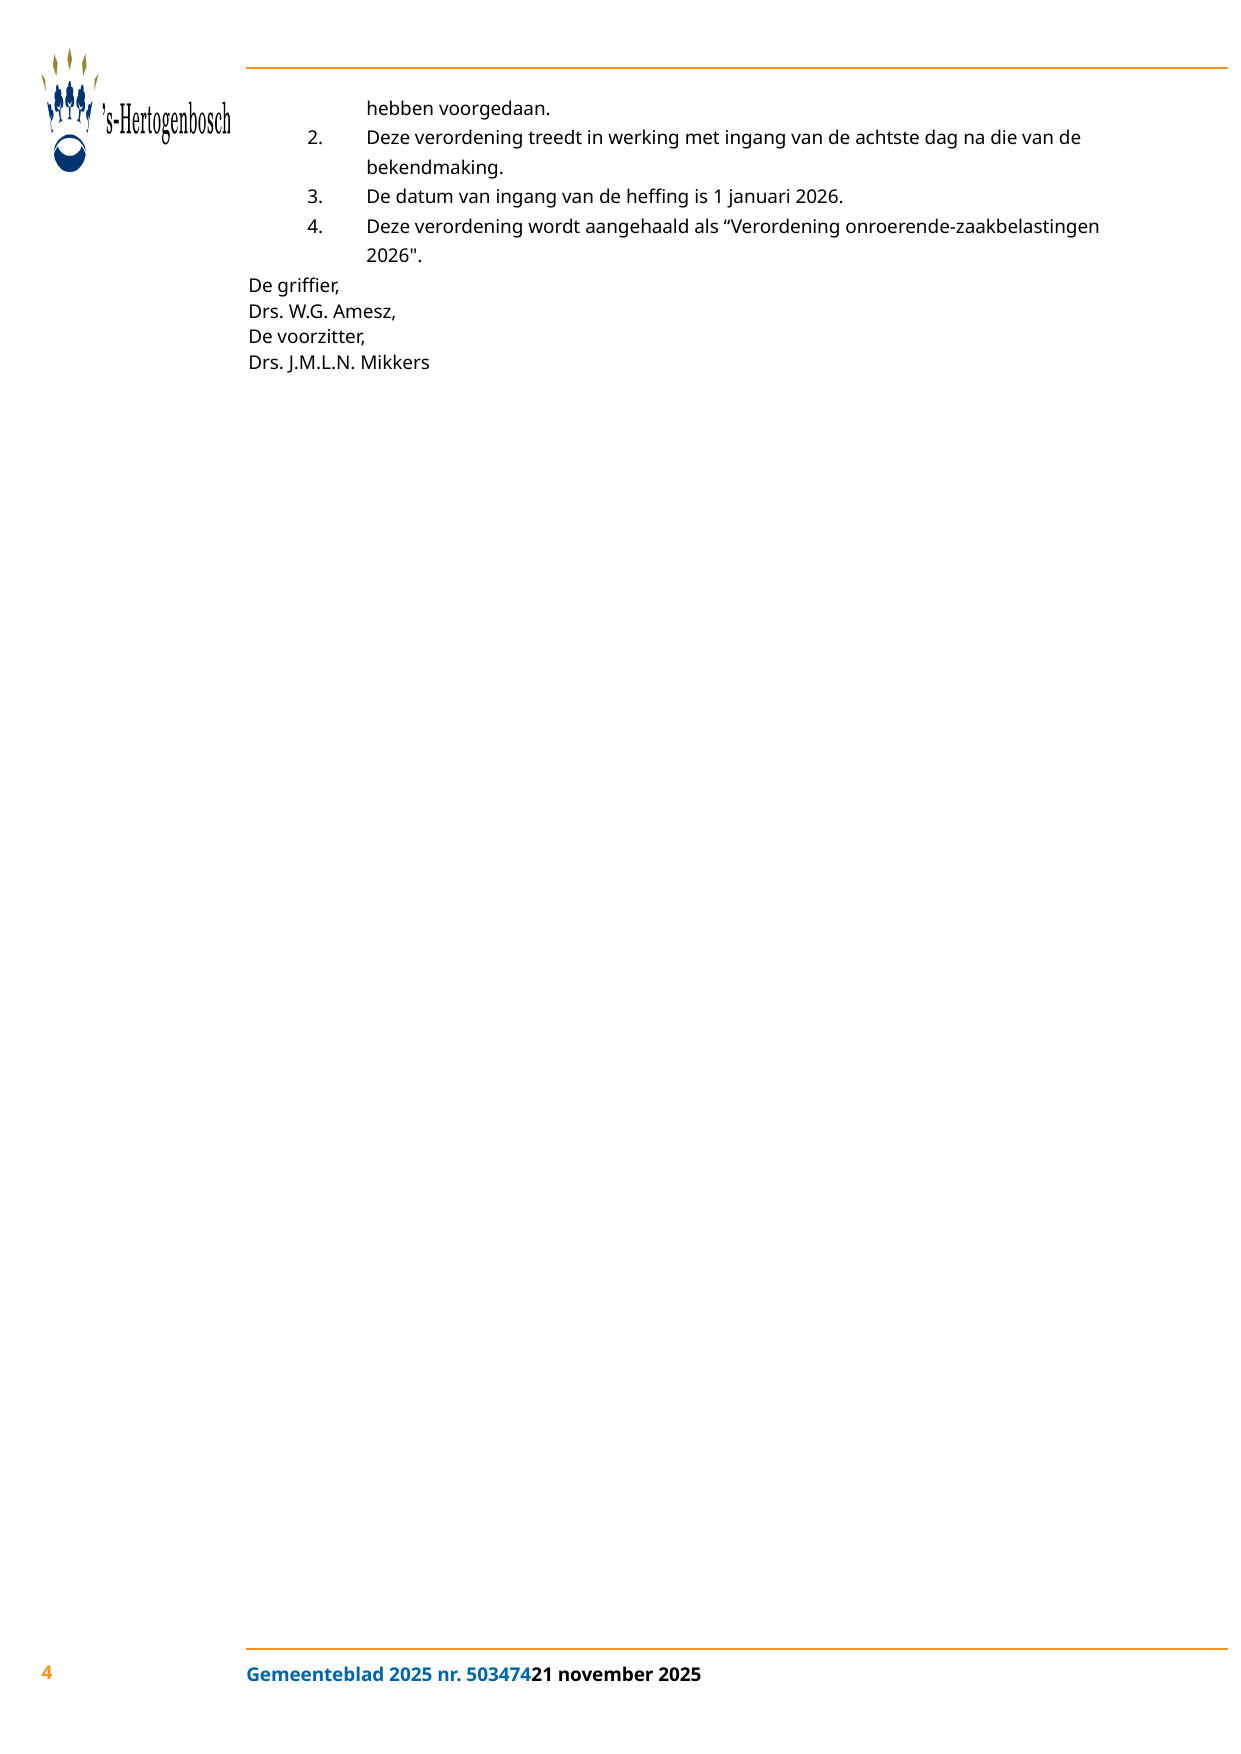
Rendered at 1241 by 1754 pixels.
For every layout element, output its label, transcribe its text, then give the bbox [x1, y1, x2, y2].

text Drs. J.M.L.N. Mikkers [248, 349, 1152, 375]
text Drs. W.G. Amesz, [248, 298, 1152, 324]
list Deze verordening treedt in werking met ingang van de achtste dag na die van de bekendmaking. [307, 124, 1152, 180]
list De datum van ingang van de heffing is 1 januari 2026. [307, 183, 1152, 209]
list hebben voorgedaan. [307, 95, 1152, 121]
list Deze verordening wordt aangehaald als “Verordening onroerende-zaakbelastingen 2026". [307, 213, 1152, 268]
text De voorzitter, [248, 324, 1152, 349]
text De griffier, [248, 272, 1152, 298]
picture [41, 47, 231, 172]
